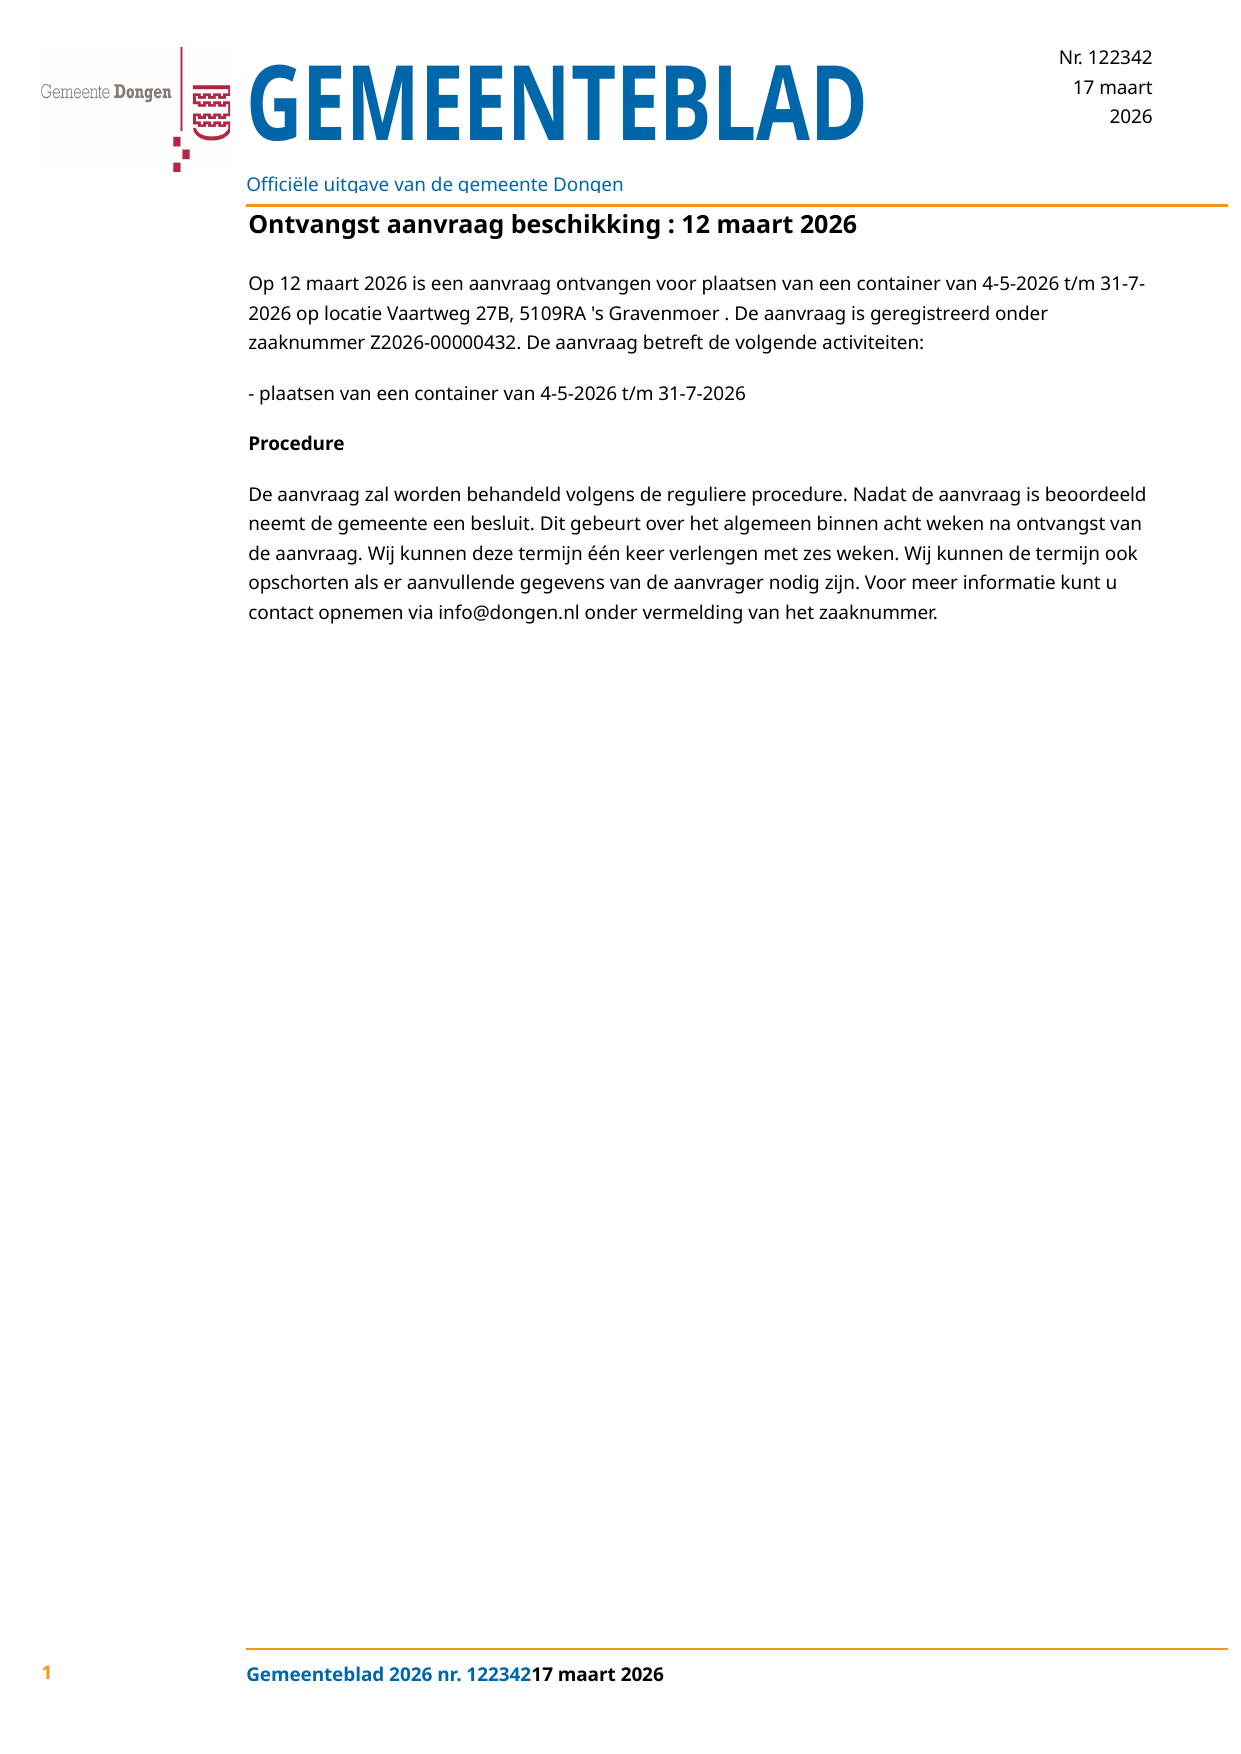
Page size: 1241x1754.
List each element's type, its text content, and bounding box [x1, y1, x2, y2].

text Op 12 maart 2026 is een aanvraag ontvangen voor plaatsen van een container van 4-5-2026 t/m 31-7-2026 op locatie Vaartweg 27B, 5109RA 's Gravenmoer . De aanvraag is geregistreerd onder zaaknummer Z2026-00000432. De aanvraag betreft de volgende activiteiten: [248, 270, 1152, 355]
text De aanvraag zal worden behandeld volgens de reguliere procedure. Nadat de aanvraag is beoordeeld neemt de gemeente een besluit. Dit gebeurt over het algemeen binnen acht weken na ontvangst van de aanvraag. Wij kunnen deze termijn één keer verlengen met zes weken. Wij kunnen de termijn ook opschorten als er aanvullende gegevens van de aanvrager nodig zijn. Voor meer informatie kunt u contact opnemen via info@dongen.nl onder vermelding van het zaaknummer. [248, 481, 1152, 625]
picture [41, 47, 231, 172]
text Procedure [248, 430, 1152, 456]
text Ontvangst aanvraag beschikking : 12 maart 2026 [248, 207, 1152, 241]
text - plaatsen van een container van 4-5-2026 t/m 31-7-2026 [248, 380, 1152, 406]
